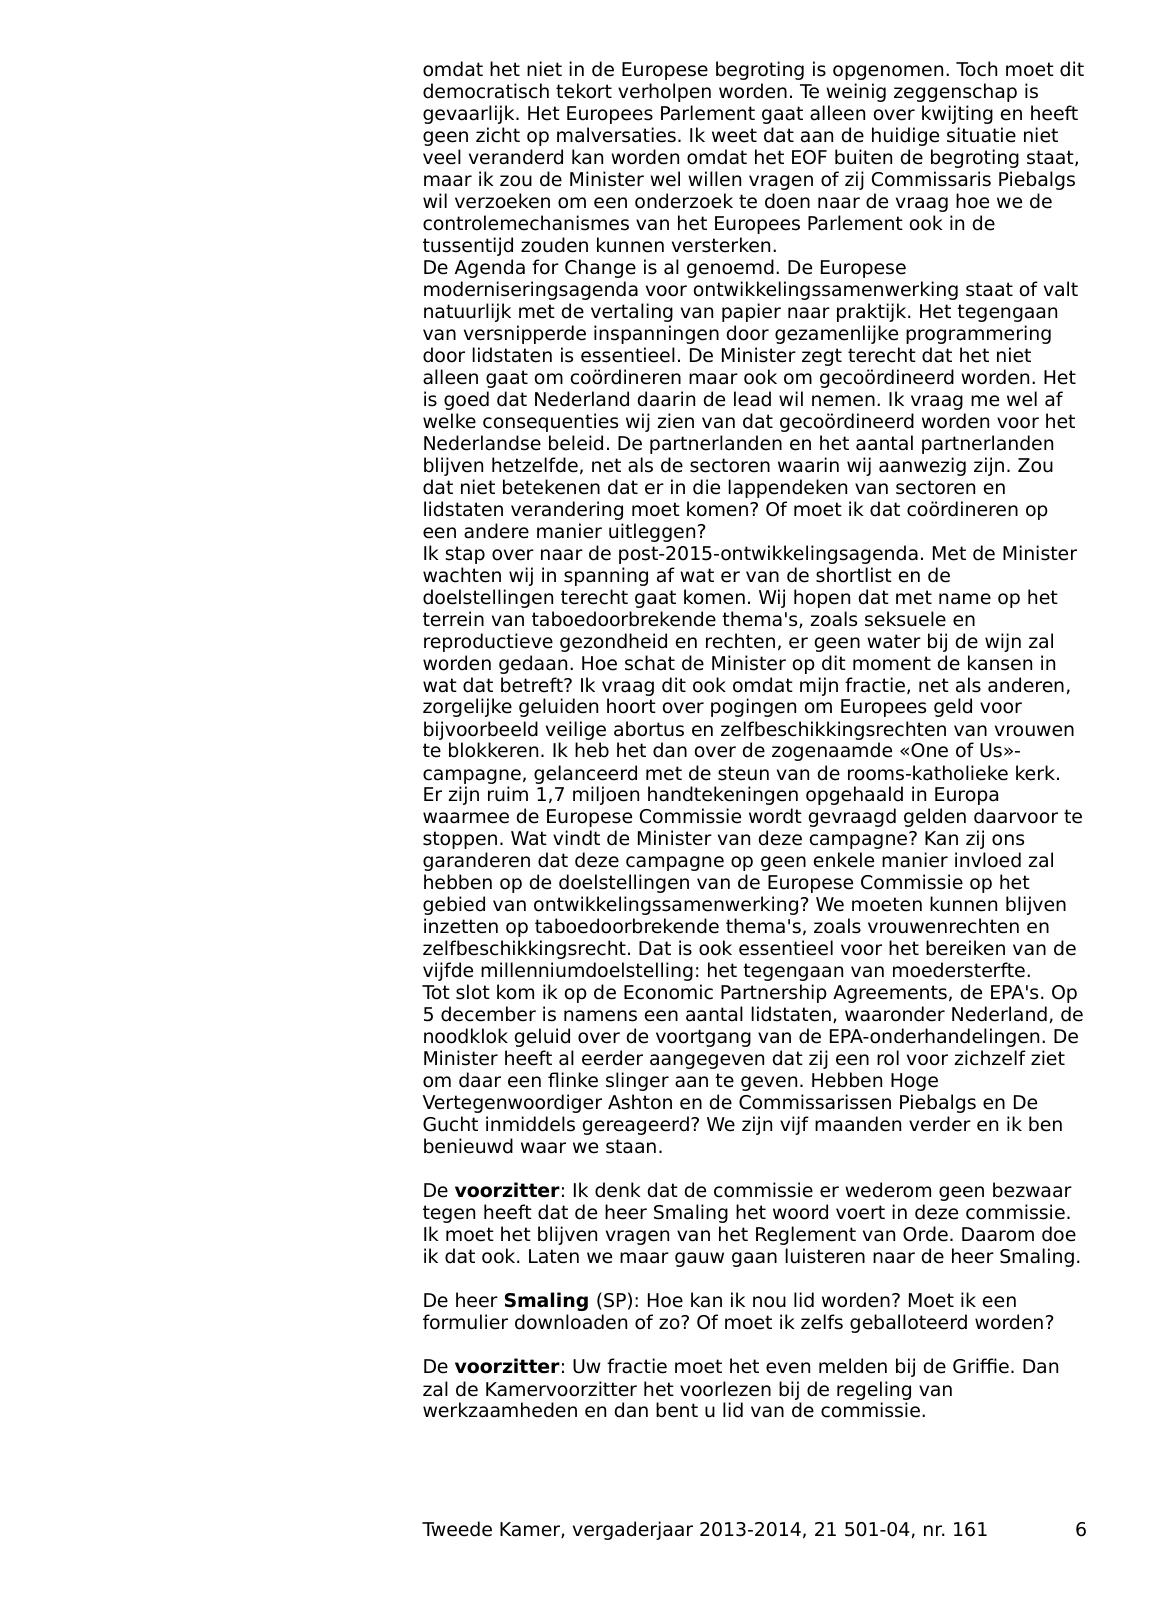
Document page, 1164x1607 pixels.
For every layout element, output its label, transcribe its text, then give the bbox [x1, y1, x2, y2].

text De voorzitter: Ik denk dat de commissie er wederom geen bezwaar tegen heeft dat de heer Smaling het woord voert in deze commissie. Ik moet het blijven vragen van het Reglement van Orde. Daarom doe ik dat ook. Laten we maar gauw gaan luisteren naar de heer Smaling. [422, 1180, 1087, 1268]
text Ik stap over naar de post-2015-ontwikkelingsagenda. Met de Minister wachten wij in spanning af wat er van de shortlist en de doelstellingen terecht gaat komen. Wij hopen dat met name op het terrein van taboedoorbrekende thema's, zoals seksuele en reproductieve gezondheid en rechten, er geen water bij de wijn zal worden gedaan. Hoe schat de Minister op dit moment de kansen in wat dat betreft? Ik vraag dit ook omdat mijn fractie, net als anderen, zorgelijke geluiden hoort over pogingen om Europees geld voor bijvoorbeeld veilige abortus en zelfbeschikkingsrechten van vrouwen te blokkeren. Ik heb het dan over de zogenaamde «One of Us»-campagne, gelanceerd met de steun van de rooms-katholieke kerk. Er zijn ruim 1,7 miljoen handtekeningen opgehaald in Europa waarmee de Europese Commissie wordt gevraagd gelden daarvoor te stoppen. Wat vindt de Minister van deze campagne? Kan zij ons garanderen dat deze campagne op geen enkele manier invloed zal hebben op de doelstellingen van de Europese Commissie op het gebied van ontwikkelingssamenwerking? We moeten kunnen blijven inzetten op taboedoorbrekende thema's, zoals vrouwenrechten en zelfbeschikkingsrecht. Dat is ook essentieel voor het bereiken van de vijfde millenniumdoelstelling: het tegengaan van moedersterfte. [422, 543, 1087, 982]
text Tot slot kom ik op de Economic Partnership Agreements, de EPA's. Op 5 december is namens een aantal lidstaten, waaronder Nederland, de noodklok geluid over de voortgang van de EPA-onderhandelingen. De Minister heeft al eerder aangegeven dat zij een rol voor zichzelf ziet om daar een flinke slinger aan te geven. Hebben Hoge Vertegenwoordiger Ashton en de Commissarissen Piebalgs en De Gucht inmiddels gereageerd? We zijn vijf maanden verder en ik ben benieuwd waar we staan. [422, 982, 1087, 1158]
text omdat het niet in de Europese begroting is opgenomen. Toch moet dit democratisch tekort verholpen worden. Te weinig zeggenschap is gevaarlijk. Het Europees Parlement gaat alleen over kwijting en heeft geen zicht op malversaties. Ik weet dat aan de huidige situatie niet veel veranderd kan worden omdat het EOF buiten de begroting staat, maar ik zou de Minister wel willen vragen of zij Commissaris Piebalgs wil verzoeken om een onderzoek te doen naar de vraag hoe we de controlemechanismes van het Europees Parlement ook in de tussentijd zouden kunnen versterken. [422, 59, 1087, 257]
text De voorzitter: Uw fractie moet het even melden bij de Griffie. Dan zal de Kamervoorzitter het voorlezen bij de regeling van werkzaamheden en dan bent u lid van de commissie. [422, 1356, 1087, 1422]
text De heer Smaling (SP): Hoe kan ik nou lid worden? Moet ik een formulier downloaden of zo? Of moet ik zelfs geballoteerd worden? [422, 1290, 1087, 1334]
text De Agenda for Change is al genoemd. De Europese moderniseringsagenda voor ontwikkelingssamenwerking staat of valt natuurlijk met de vertaling van papier naar praktijk. Het tegengaan van versnipperde inspanningen door gezamenlijke programmering door lidstaten is essentieel. De Minister zegt terecht dat het niet alleen gaat om coördineren maar ook om gecoördineerd worden. Het is goed dat Nederland daarin de lead wil nemen. Ik vraag me wel af welke consequenties wij zien van dat gecoördineerd worden voor het Nederlandse beleid. De partnerlanden en het aantal partnerlanden blijven hetzelfde, net als de sectoren waarin wij aanwezig zijn. Zou dat niet betekenen dat er in die lappendeken van sectoren en lidstaten verandering moet komen? Of moet ik dat coördineren op een andere manier uitleggen? [422, 257, 1087, 543]
